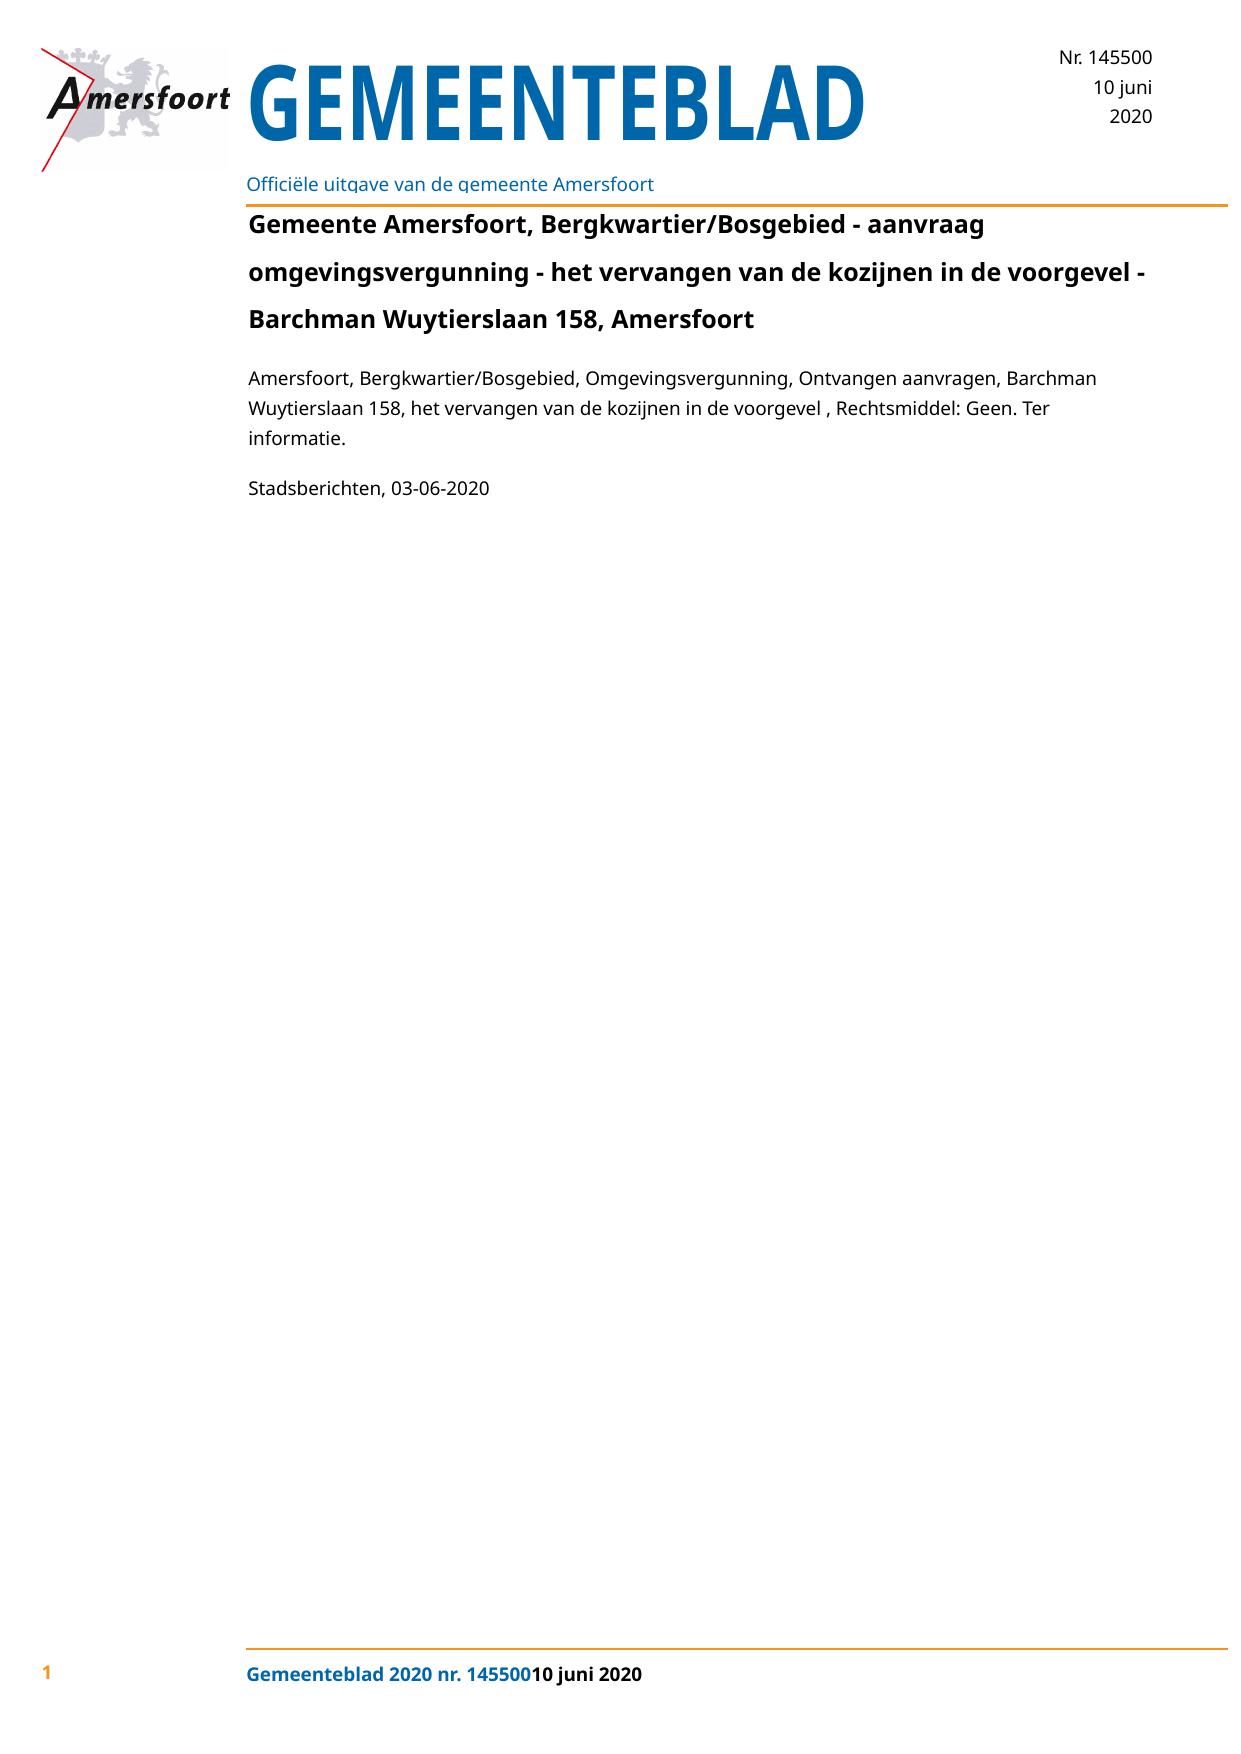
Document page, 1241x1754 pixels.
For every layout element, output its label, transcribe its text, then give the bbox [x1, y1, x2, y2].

text Amersfoort, Bergkwartier/Bosgebied, Omgevingsvergunning, Ontvangen aanvragen, Barchman Wuytierslaan 158, het vervangen van de kozijnen in de voorgevel , Rechtsmiddel: Geen. Ter informatie. [248, 366, 1152, 450]
text Gemeente Amersfoort, Bergkwartier/Bosgebied - aanvraag omgevingsvergunning - het vervangen van de kozijnen in de voorgevel - Barchman Wuytierslaan 158, Amersfoort [248, 207, 1152, 336]
picture [41, 47, 231, 172]
text Stadsberichten, 03-06-2020 [248, 475, 1152, 501]
